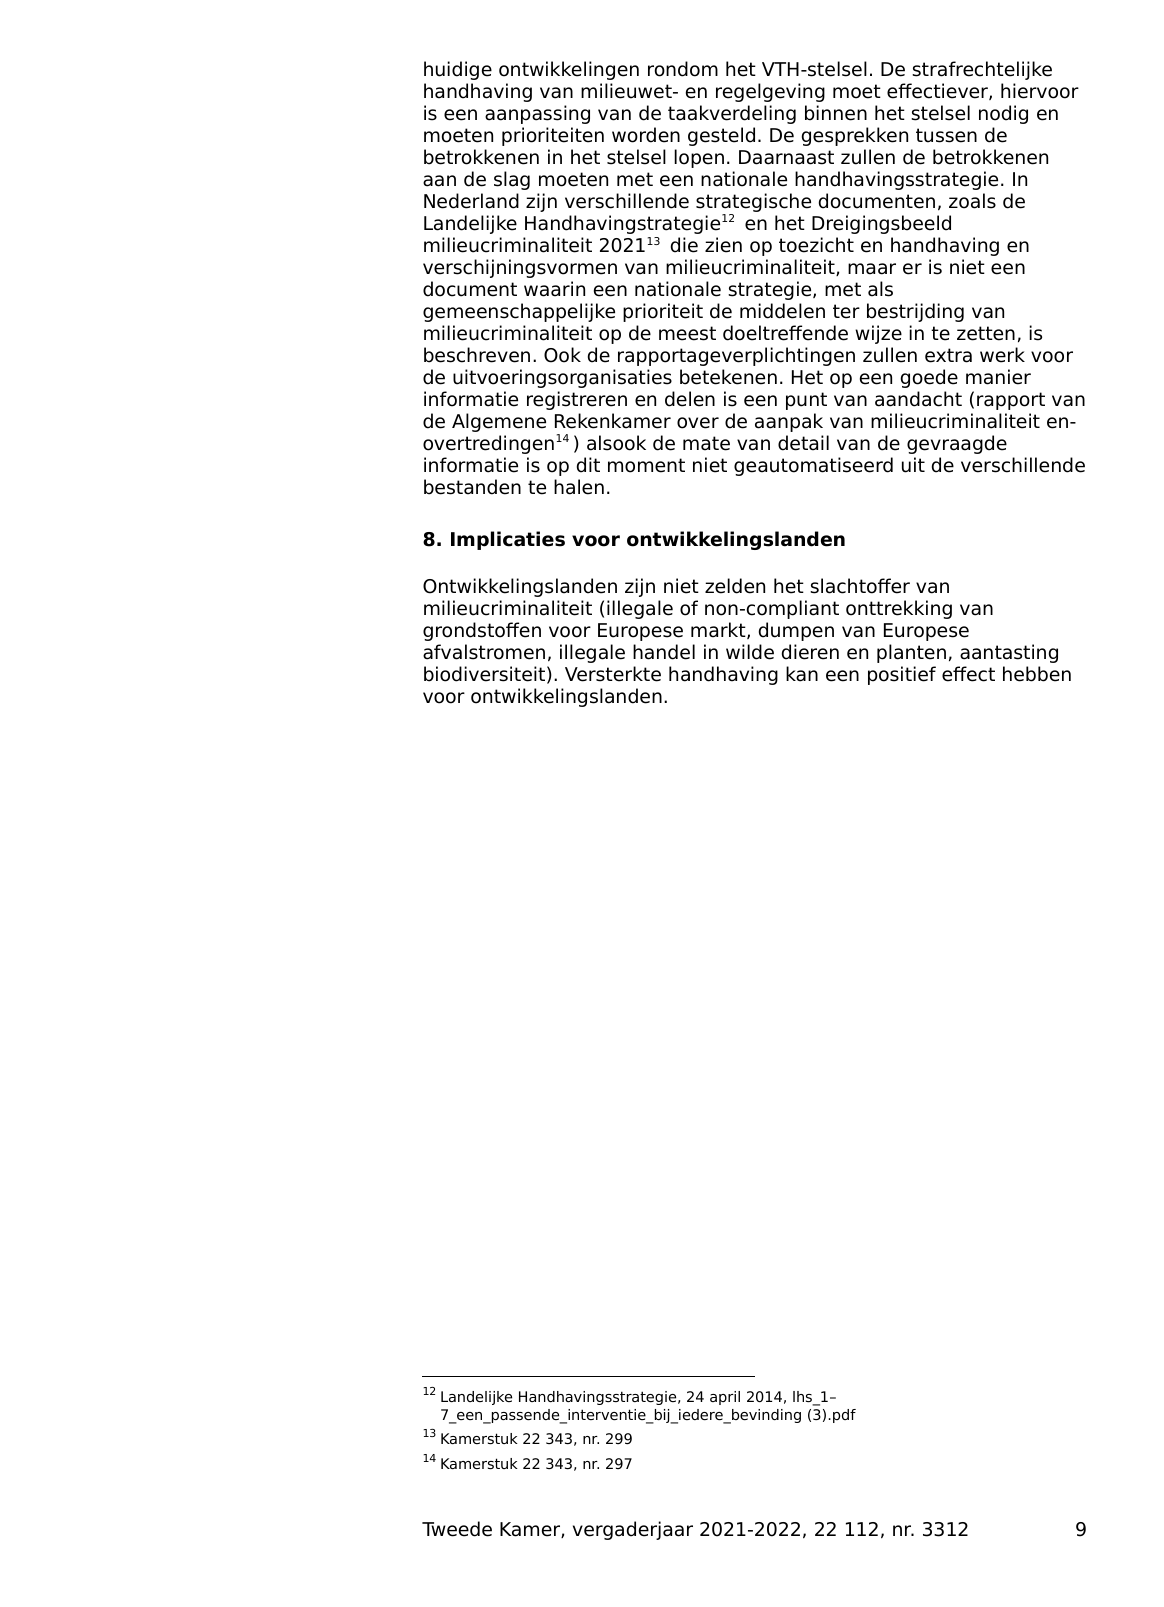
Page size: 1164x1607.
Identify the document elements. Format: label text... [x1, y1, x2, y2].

text huidige ontwikkelingen rondom het VTH-stelsel. De strafrechtelijke handhaving van milieuwet- en regelgeving moet effectiever, hiervoor is een aanpassing van de taakverdeling binnen het stelsel nodig en moeten prioriteiten worden gesteld. De gesprekken tussen de betrokkenen in het stelsel lopen. Daarnaast zullen de betrokkenen aan de slag moeten met een nationale handhavingsstrategie. In Nederland zijn verschillende strategische documenten, zoals de Landelijke Handhavingstrategie en het Dreigingsbeeld milieucriminaliteit 2021 die zien op toezicht en handhaving en verschijningsvormen van milieucriminaliteit, maar er is niet een document waarin een nationale strategie, met als gemeenschappelijke prioriteit de middelen ter bestrijding van milieucriminaliteit op de meest doeltreffende wijze in te zetten, is beschreven. Ook de rapportageverplichtingen zullen extra werk voor de uitvoeringsorganisaties betekenen. Het op een goede manier informatie registreren en delen is een punt van aandacht (rapport van de Algemene Rekenkamer over de aanpak van milieucriminaliteit en-overtredingen) alsook de mate van detail van de gevraagde informatie is op dit moment niet geautomatiseerd uit de verschillende bestanden te halen. [422, 59, 1087, 499]
text Kamerstuk 22 343, nr. 297 [422, 1452, 1087, 1474]
text Landelijke Handhavingsstrategie, 24 april 2014, lhs_1–7_een_passende_interventie_bij_iedere_bevinding (3).pdf [422, 1385, 1087, 1424]
text Kamerstuk 22 343, nr. 299 [422, 1427, 1087, 1449]
subtitle 8. Implicaties voor ontwikkelingslanden [422, 529, 1087, 551]
text Ontwikkelingslanden zijn niet zelden het slachtoffer van milieucriminaliteit (illegale of non-compliant onttrekking van grondstoffen voor Europese markt, dumpen van Europese afvalstromen, illegale handel in wilde dieren en planten, aantasting biodiversiteit). Versterkte handhaving kan een positief effect hebben voor ontwikkelingslanden. [422, 576, 1087, 707]
